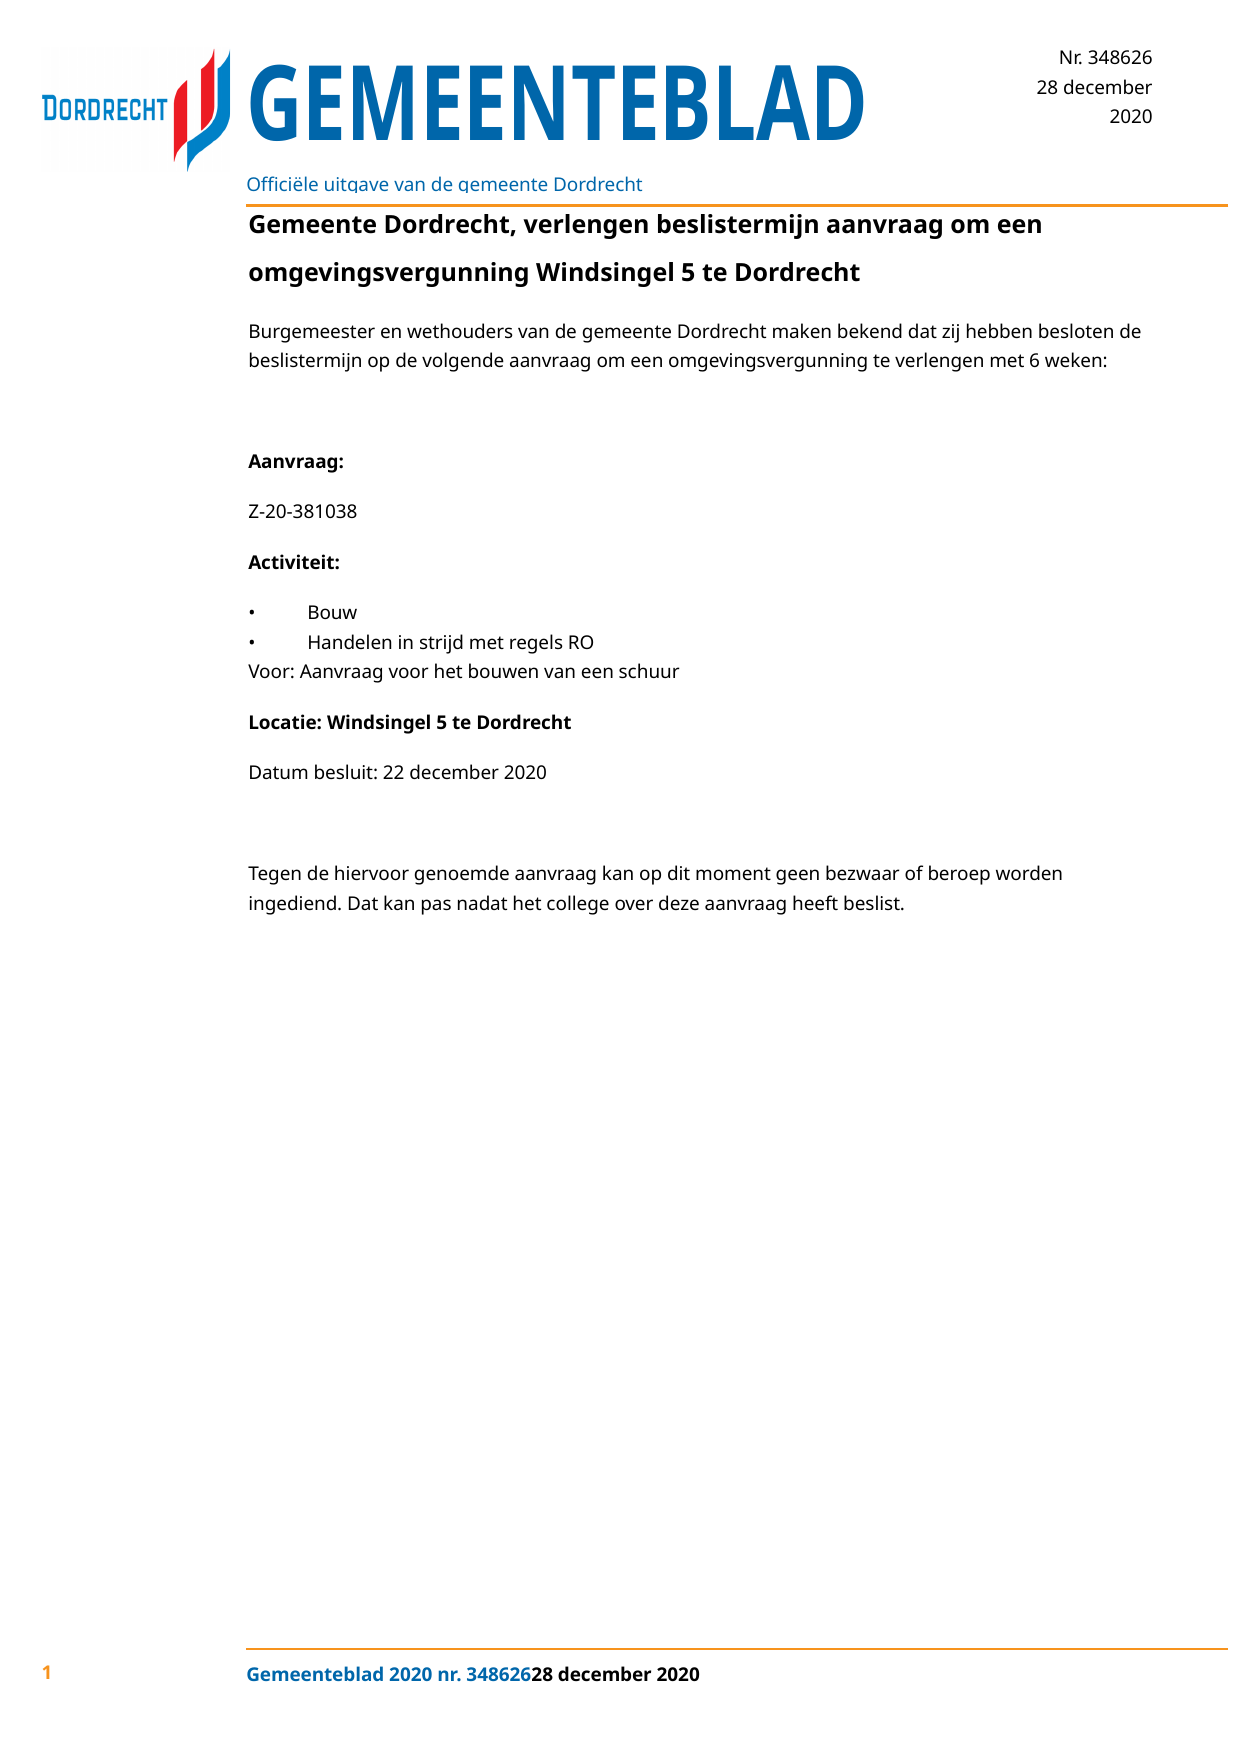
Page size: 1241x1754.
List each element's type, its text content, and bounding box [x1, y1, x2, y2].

text Aanvraag: [248, 448, 1152, 474]
list Bouw [248, 599, 1152, 625]
text Tegen de hiervoor genoemde aanvraag kan op dit moment geen bezwaar of beroep worden ingediend. Dat kan pas nadat het college over deze aanvraag heeft beslist. [248, 860, 1152, 916]
list Handelen in strijd met regels RO [248, 629, 1152, 655]
text Activiteit: [248, 549, 1152, 575]
text Z-20-381038 [248, 499, 1152, 524]
text Burgemeester en wethouders van de gemeente Dordrecht maken bekend dat zij hebben besloten de beslistermijn op de volgende aanvraag om een omgevingsvergunning te verlengen met 6 weken: [248, 318, 1152, 373]
text Gemeente Dordrecht, verlengen beslistermijn aanvraag om een omgevingsvergunning Windsingel 5 te Dordrecht [248, 207, 1152, 288]
text Locatie: Windsingel 5 te Dordrecht [248, 709, 1152, 735]
text Voor: Aanvraag voor het bouwen van een schuur [248, 659, 1152, 684]
picture [41, 47, 231, 172]
text Datum besluit: 22 december 2020 [248, 759, 1152, 785]
